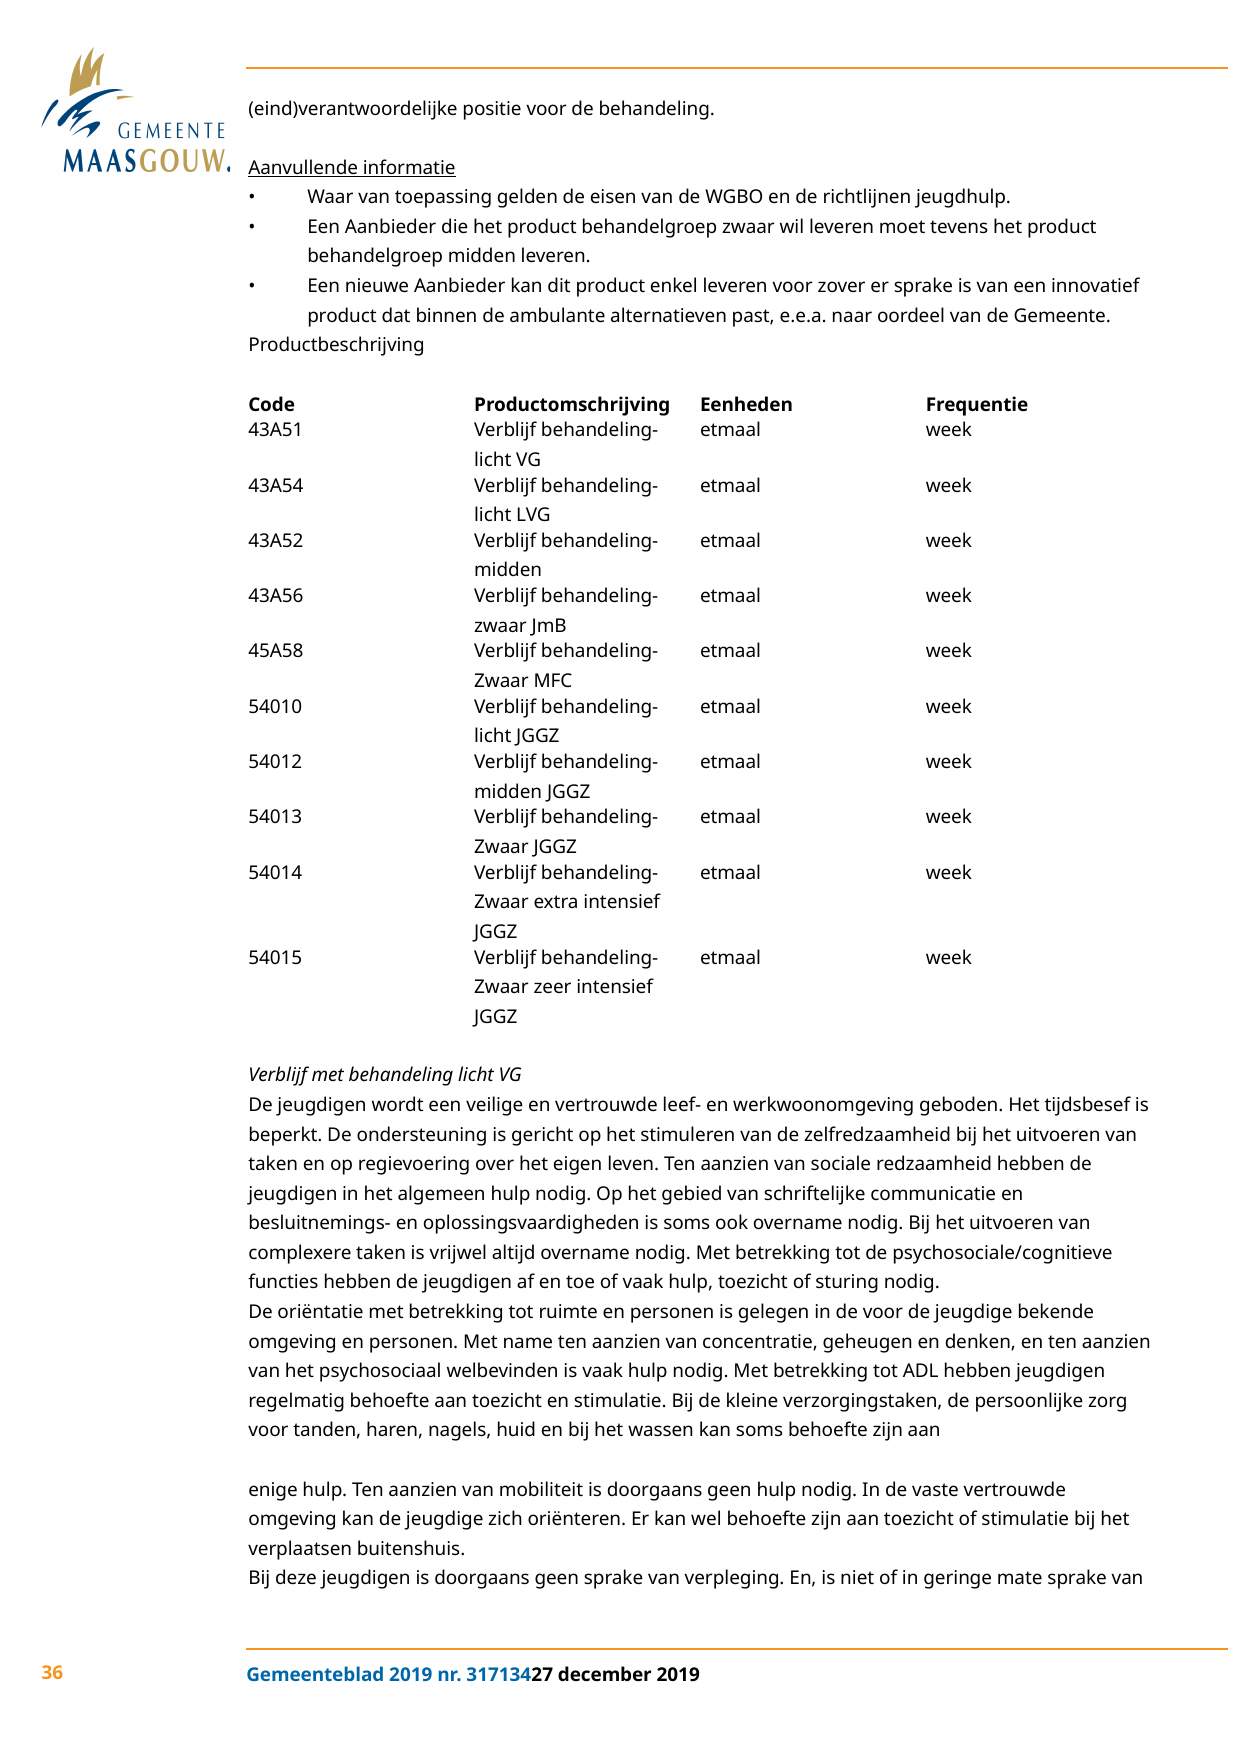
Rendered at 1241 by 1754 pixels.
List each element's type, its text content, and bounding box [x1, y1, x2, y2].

table_header Frequentie [926, 391, 1152, 416]
table_cell etmaal [700, 944, 926, 1029]
table_cell etmaal [700, 804, 926, 859]
text enige hulp. Ten aanzien van mobiliteit is doorgaans geen hulp nodig. In de vaste vertrouwde omgeving kan de jeugdige zich oriënteren. Er kan wel behoefte zijn aan toezicht of stimulatie bij het verplaatsen buitenshuis. [248, 1476, 1152, 1561]
text De jeugdigen wordt een veilige en vertrouwde leef- en werkwoonomgeving geboden. Het tijdsbesef is beperkt. De ondersteuning is gericht op het stimuleren van de zelfredzaamheid bij het uitvoeren van taken en op regievoering over het eigen leven. Ten aanzien van sociale redzaamheid hebben de jeugdigen in het algemeen hulp nodig. Op het gebied van schriftelijke communicatie en besluitnemings- en oplossingsvaardigheden is soms ook overname nodig. Bij het uitvoeren van complexere taken is vrijwel altijd overname nodig. Met betrekking tot de psychosociale/cognitieve functies hebben de jeugdigen af en toe of vaak hulp, toezicht of sturing nodig. [248, 1091, 1152, 1294]
text (eind)verantwoordelijke positie voor de behandeling. [248, 95, 1152, 121]
table_cell week [926, 472, 1152, 527]
table_header Eenheden [700, 391, 926, 416]
table_cell week [926, 693, 1152, 748]
table_cell etmaal [700, 638, 926, 693]
table_cell 54014 [248, 859, 474, 944]
table_cell week [926, 944, 1152, 1029]
table_cell week [926, 748, 1152, 804]
table_cell 54015 [248, 944, 474, 1029]
table_cell 43A52 [248, 527, 474, 582]
table_cell week [926, 416, 1152, 472]
table_cell Verblijf behandeling- Zwaar zeer intensief JGGZ [474, 944, 700, 1029]
list Een Aanbieder die het product behandelgroep zwaar wil leveren moet tevens het product behandelgroep midden leveren. [248, 213, 1152, 268]
table_cell 54010 [248, 693, 474, 748]
table_cell Verblijf behandeling- Zwaar MFC [474, 638, 700, 693]
picture [41, 47, 231, 172]
table_cell Verblijf behandeling- midden JGGZ [474, 748, 700, 804]
table_cell week [926, 527, 1152, 582]
table_cell Verblijf behandeling- licht JGGZ [474, 693, 700, 748]
table_header Code [248, 391, 474, 416]
table_cell 45A58 [248, 638, 474, 693]
table_cell week [926, 804, 1152, 859]
table_cell Verblijf behandeling- Zwaar extra intensief JGGZ [474, 859, 700, 944]
table_cell Verblijf behandeling- licht VG [474, 416, 700, 472]
table_cell 54012 [248, 748, 474, 804]
table_cell etmaal [700, 859, 926, 944]
table_cell week [926, 859, 1152, 944]
list Een nieuwe Aanbieder kan dit product enkel leveren voor zover er sprake is van een innovatief product dat binnen de ambulante alternatieven past, e.e.a. naar oordeel van de Gemeente. [248, 272, 1152, 328]
text Productbeschrijving [248, 331, 1152, 357]
table_cell 43A54 [248, 472, 474, 527]
text Verblijf met behandeling licht VG [248, 1062, 1152, 1087]
text De oriëntatie met betrekking tot ruimte en personen is gelegen in de voor de jeugdige bekende omgeving en personen. Met name ten aanzien van concentratie, geheugen en denken, en ten aanzien van het psychosociaal welbevinden is vaak hulp nodig. Met betrekking tot ADL hebben jeugdigen regelmatig behoefte aan toezicht en stimulatie. Bij de kleine verzorgingstaken, de persoonlijke zorg voor tanden, haren, nagels, huid en bij het wassen kan soms behoefte zijn aan [248, 1298, 1152, 1442]
table_cell etmaal [700, 748, 926, 804]
table_header Productomschrijving [474, 391, 700, 416]
table_cell Verblijf behandeling- licht LVG [474, 472, 700, 527]
table_cell 54013 [248, 804, 474, 859]
table_cell etmaal [700, 693, 926, 748]
table_cell Verblijf behandeling- Zwaar JGGZ [474, 804, 700, 859]
table_cell week [926, 638, 1152, 693]
table_cell etmaal [700, 583, 926, 638]
table_cell week [926, 583, 1152, 638]
table_cell etmaal [700, 416, 926, 472]
table_cell etmaal [700, 472, 926, 527]
text Bij deze jeugdigen is doorgaans geen sprake van verpleging. En, is niet of in geringe mate sprake van [248, 1564, 1152, 1590]
text Aanvullende informatie [248, 154, 1152, 180]
table_cell etmaal [700, 527, 926, 582]
table_cell 43A51 [248, 416, 474, 472]
table_cell Verblijf behandeling- zwaar JmB [474, 583, 700, 638]
table_cell 43A56 [248, 583, 474, 638]
table_cell Verblijf behandeling- midden [474, 527, 700, 582]
list Waar van toepassing gelden de eisen van de WGBO en de richtlijnen jeugdhulp. [248, 183, 1152, 209]
